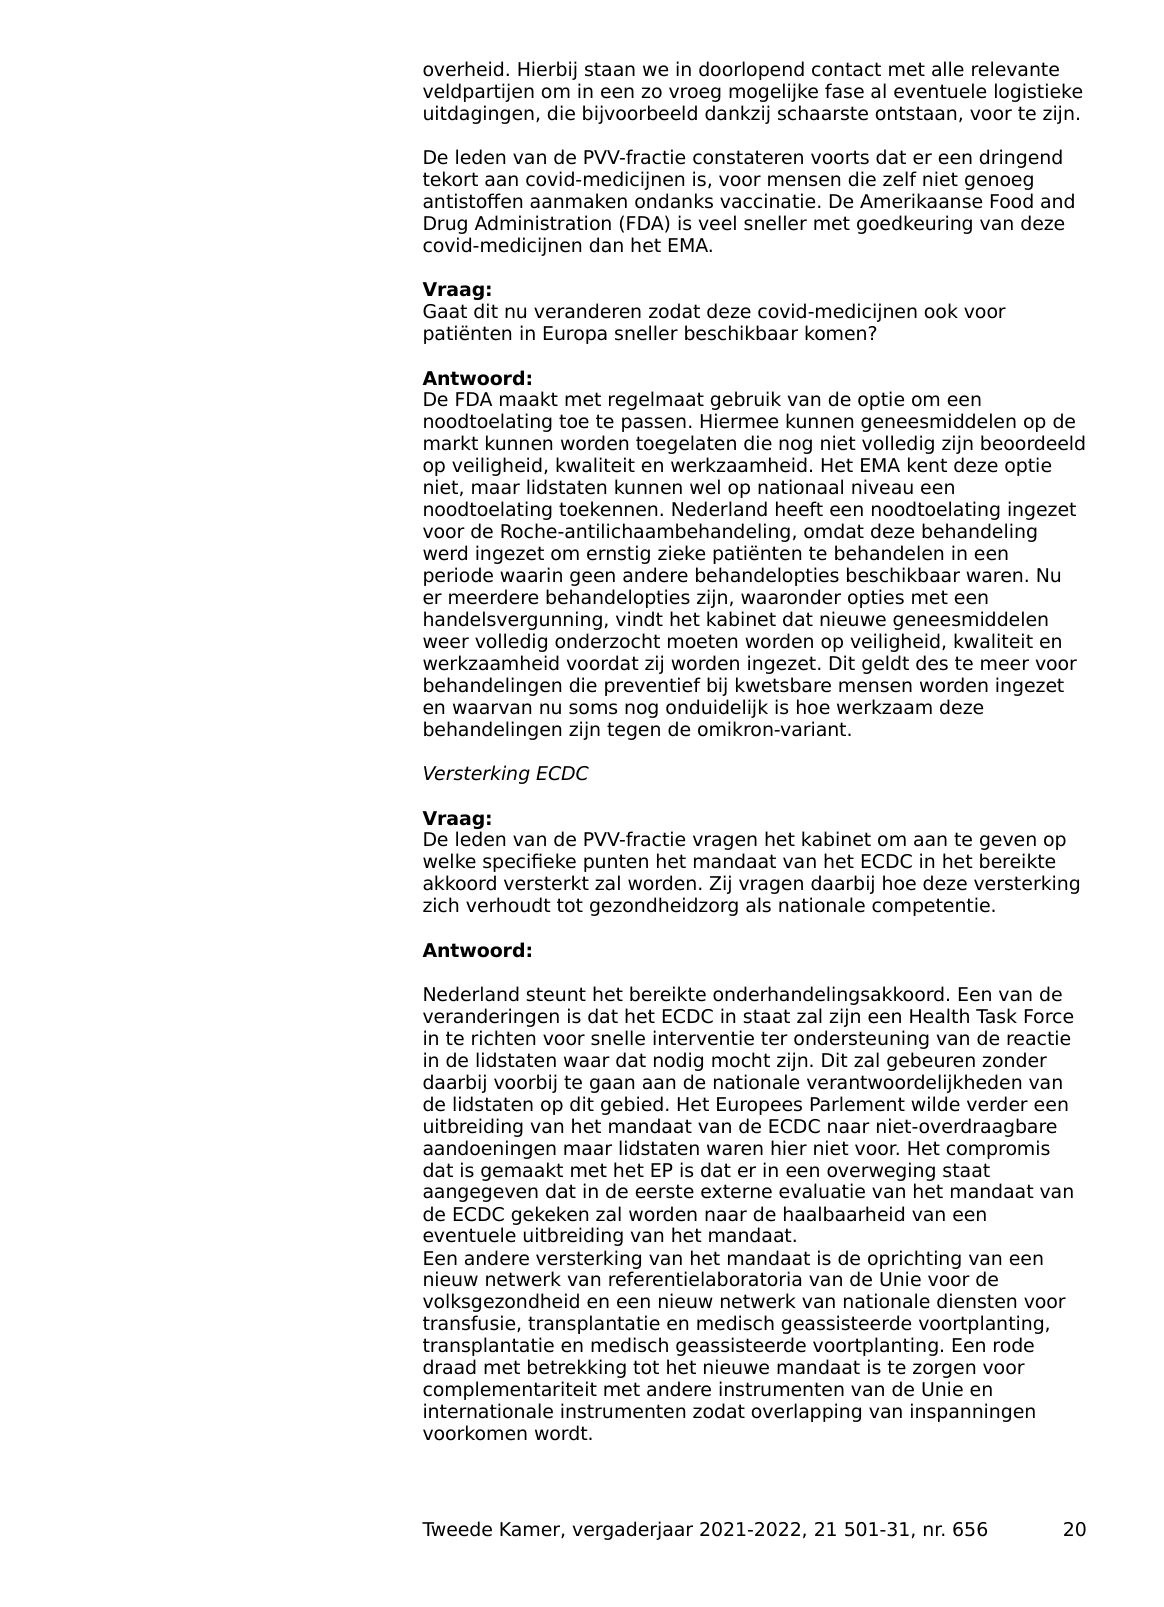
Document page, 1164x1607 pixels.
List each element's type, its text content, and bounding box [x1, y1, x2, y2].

subtitle Antwoord: [422, 367, 1087, 389]
text overheid. Hierbij staan we in doorlopend contact met alle relevante veldpartijen om in een zo vroeg mogelijke fase al eventuele logistieke uitdagingen, die bijvoorbeeld dankzij schaarste ontstaan, voor te zijn. [422, 59, 1087, 125]
subtitle Antwoord: [422, 939, 1087, 961]
text Een andere versterking van het mandaat is de oprichting van een nieuw netwerk van referentielaboratoria van de Unie voor de volksgezondheid en een nieuw netwerk van nationale diensten voor transfusie, transplantatie en medisch geassisteerde voortplanting, transplantatie en medisch geassisteerde voortplanting. Een rode draad met betrekking tot het nieuwe mandaat is te zorgen voor complementariteit met andere instrumenten van de Unie en internationale instrumenten zodat overlapping van inspanningen voorkomen wordt. [422, 1247, 1087, 1445]
subtitle Vraag: [422, 279, 1087, 301]
subtitle Versterking ECDC [422, 763, 1087, 785]
text De leden van de PVV-fractie constateren voorts dat er een dringend tekort aan covid-medicijnen is, voor mensen die zelf niet genoeg antistoffen aanmaken ondanks vaccinatie. De Amerikaanse Food and Drug Administration (FDA) is veel sneller met goedkeuring van deze covid-medicijnen dan het EMA. [422, 147, 1087, 257]
text Nederland steunt het bereikte onderhandelingsakkoord. Een van de veranderingen is dat het ECDC in staat zal zijn een Health Task Force in te richten voor snelle interventie ter ondersteuning van de reactie in de lidstaten waar dat nodig mocht zijn. Dit zal gebeuren zonder daarbij voorbij te gaan aan de nationale verantwoordelijkheden van de lidstaten op dit gebied. Het Europees Parlement wilde verder een uitbreiding van het mandaat van de ECDC naar niet-overdraagbare aandoeningen maar lidstaten waren hier niet voor. Het compromis dat is gemaakt met het EP is dat er in een overweging staat aangegeven dat in de eerste externe evaluatie van het mandaat van de ECDC gekeken zal worden naar de haalbaarheid van een eventuele uitbreiding van het mandaat. [422, 984, 1087, 1247]
text Gaat dit nu veranderen zodat deze covid-medicijnen ook voor patiënten in Europa sneller beschikbaar komen? [422, 301, 1087, 345]
text De leden van de PVV-fractie vragen het kabinet om aan te geven op welke specifieke punten het mandaat van het ECDC in het bereikte akkoord versterkt zal worden. Zij vragen daarbij hoe deze versterking zich verhoudt tot gezondheidzorg als nationale competentie. [422, 829, 1087, 917]
subtitle Vraag: [422, 807, 1087, 829]
text De FDA maakt met regelmaat gebruik van de optie om een noodtoelating toe te passen. Hiermee kunnen geneesmiddelen op de markt kunnen worden toegelaten die nog niet volledig zijn beoordeeld op veiligheid, kwaliteit en werkzaamheid. Het EMA kent deze optie niet, maar lidstaten kunnen wel op nationaal niveau een noodtoelating toekennen. Nederland heeft een noodtoelating ingezet voor de Roche-antilichaambehandeling, omdat deze behandeling werd ingezet om ernstig zieke patiënten te behandelen in een periode waarin geen andere behandelopties beschikbaar waren. Nu er meerdere behandelopties zijn, waaronder opties met een handelsvergunning, vindt het kabinet dat nieuwe geneesmiddelen weer volledig onderzocht moeten worden op veiligheid, kwaliteit en werkzaamheid voordat zij worden ingezet. Dit geldt des te meer voor behandelingen die preventief bij kwetsbare mensen worden ingezet en waarvan nu soms nog onduidelijk is hoe werkzaam deze behandelingen zijn tegen de omikron-variant. [422, 389, 1087, 741]
